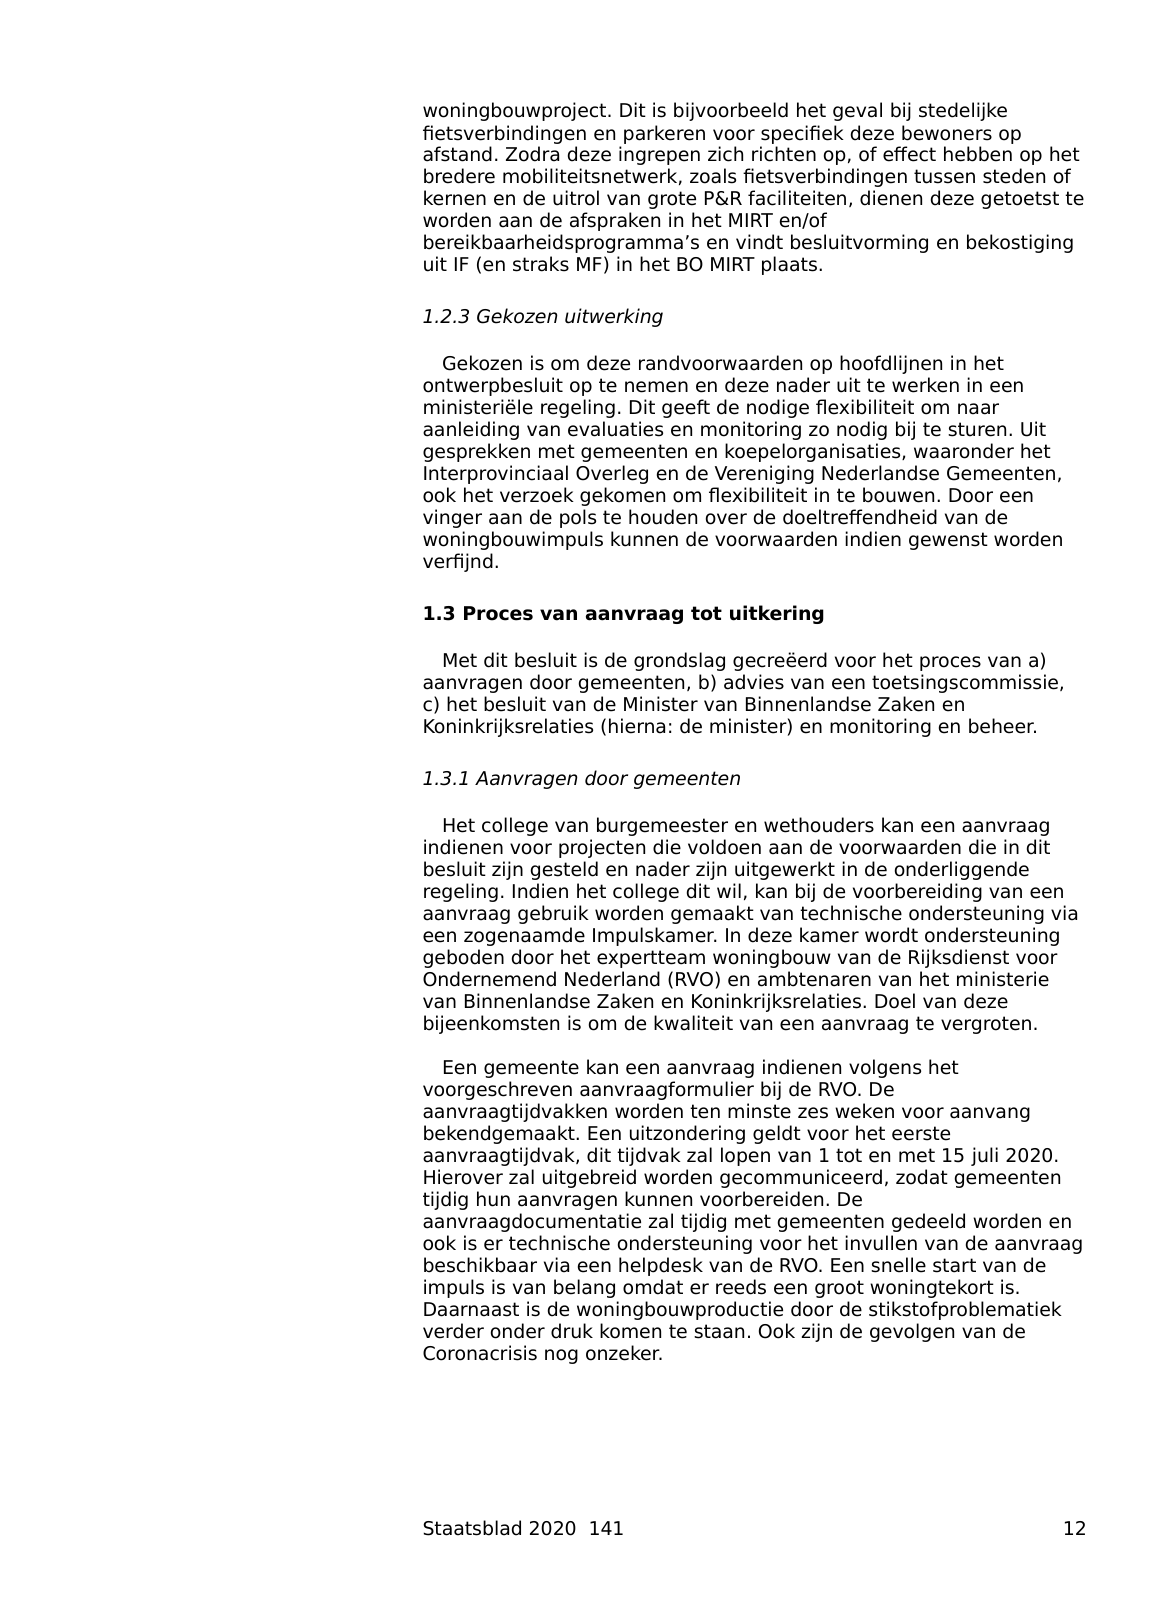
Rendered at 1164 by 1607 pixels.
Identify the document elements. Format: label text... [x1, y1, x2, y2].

text Met dit besluit is de grondslag gecreëerd voor het proces van a) aanvragen door gemeenten, b) advies van een toetsingscommissie, c) het besluit van de Minister van Binnenlandse Zaken en Koninkrijksrelaties (hierna: de minister) en monitoring en beheer. [422, 650, 1087, 738]
text woningbouwproject. Dit is bijvoorbeeld het geval bij stedelijke fietsverbindingen en parkeren voor specifiek deze bewoners op afstand. Zodra deze ingrepen zich richten op, of effect hebben op het bredere mobiliteitsnetwerk, zoals fietsverbindingen tussen steden of kernen en de uitrol van grote P&R faciliteiten, dienen deze getoetst te worden aan de afspraken in het MIRT en/of bereikbaarheidsprogramma’s en vindt besluitvorming en bekostiging uit IF (en straks MF) in het BO MIRT plaats. [422, 100, 1087, 276]
text Het college van burgemeester en wethouders kan een aanvraag indienen voor projecten die voldoen aan de voorwaarden die in dit besluit zijn gesteld en nader zijn uitgewerkt in de onderliggende regeling. Indien het college dit wil, kan bij de voorbereiding van een aanvraag gebruik worden gemaakt van technische ondersteuning via een zogenaamde Impulskamer. In deze kamer wordt ondersteuning geboden door het expertteam woningbouw van de Rijksdienst voor Ondernemend Nederland (RVO) en ambtenaren van het ministerie van Binnenlandse Zaken en Koninkrijksrelaties. Doel van deze bijeenkomsten is om de kwaliteit van een aanvraag te vergroten. [422, 815, 1087, 1035]
subtitle 1.3.1 Aanvragen door gemeenten [422, 768, 1087, 790]
subtitle 1.3 Proces van aanvraag tot uitkering [422, 603, 1087, 625]
subtitle 1.2.3 Gekozen uitwerking [422, 306, 1087, 328]
text Gekozen is om deze randvoorwaarden op hoofdlijnen in het ontwerpbesluit op te nemen en deze nader uit te werken in een ministeriële regeling. Dit geeft de nodige flexibiliteit om naar aanleiding van evaluaties en monitoring zo nodig bij te sturen. Uit gesprekken met gemeenten en koepelorganisaties, waaronder het Interprovinciaal Overleg en de Vereniging Nederlandse Gemeenten, ook het verzoek gekomen om flexibiliteit in te bouwen. Door een vinger aan de pols te houden over de doeltreffendheid van de woningbouwimpuls kunnen de voorwaarden indien gewenst worden verfijnd. [422, 353, 1087, 573]
text Een gemeente kan een aanvraag indienen volgens het voorgeschreven aanvraagformulier bij de RVO. De aanvraagtijdvakken worden ten minste zes weken voor aanvang bekendgemaakt. Een uitzondering geldt voor het eerste aanvraagtijdvak, dit tijdvak zal lopen van 1 tot en met 15 juli 2020. Hierover zal uitgebreid worden gecommuniceerd, zodat gemeenten tijdig hun aanvragen kunnen voorbereiden. De aanvraagdocumentatie zal tijdig met gemeenten gedeeld worden en ook is er technische ondersteuning voor het invullen van de aanvraag beschikbaar via een helpdesk van de RVO. Een snelle start van de impuls is van belang omdat er reeds een groot woningtekort is. Daarnaast is de woningbouwproductie door de stikstofproblematiek verder onder druk komen te staan. Ook zijn de gevolgen van de Coronacrisis nog onzeker. [422, 1057, 1087, 1364]
